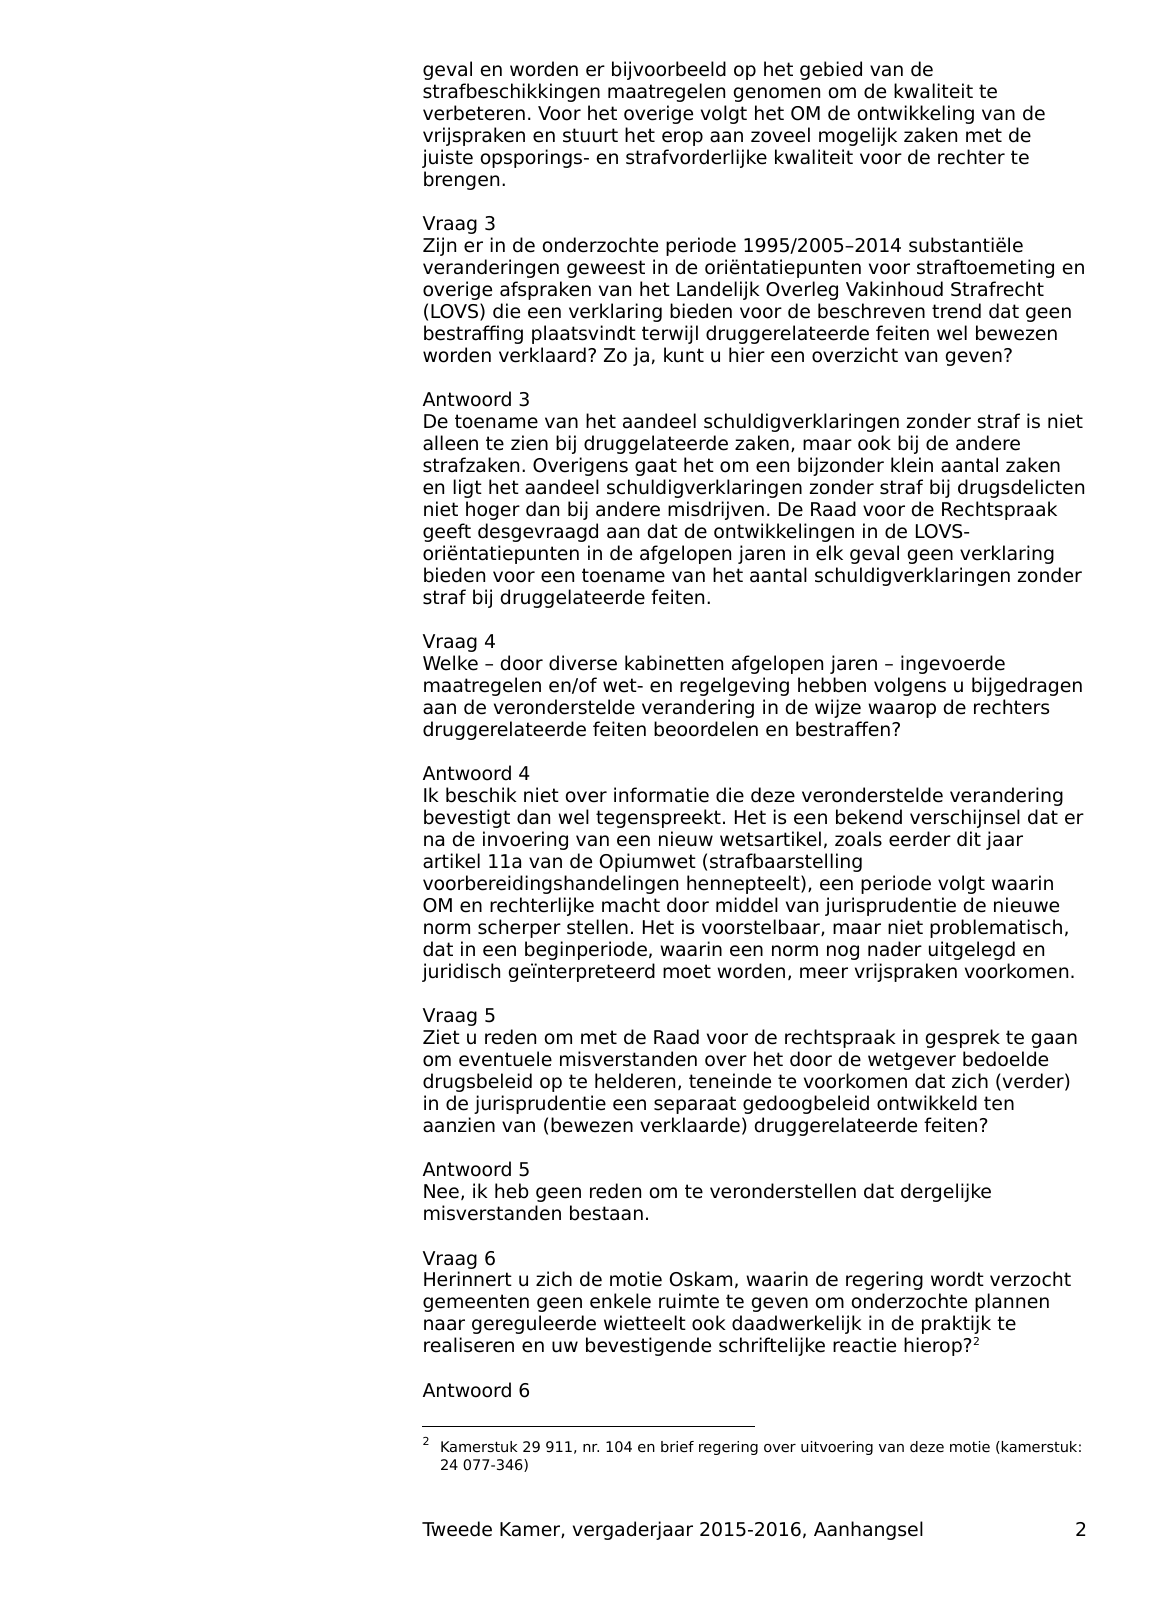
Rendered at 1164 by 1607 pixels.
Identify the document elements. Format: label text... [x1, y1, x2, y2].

text Vraag 6 [422, 1247, 1087, 1269]
text Vraag 4 [422, 631, 1087, 653]
text De toename van het aandeel schuldigverklaringen zonder straf is niet alleen te zien bij druggelateerde zaken, maar ook bij de andere strafzaken. Overigens gaat het om een bijzonder klein aantal zaken en ligt het aandeel schuldigverklaringen zonder straf bij drugsdelicten niet hoger dan bij andere misdrijven. De Raad voor de Rechtspraak geeft desgevraagd aan dat de ontwikkelingen in de LOVS-oriëntatiepunten in de afgelopen jaren in elk geval geen verklaring bieden voor een toename van het aantal schuldigverklaringen zonder straf bij druggelateerde feiten. [422, 411, 1087, 609]
text Welke – door diverse kabinetten afgelopen jaren – ingevoerde maatregelen en/of wet- en regelgeving hebben volgens u bijgedragen aan de veronderstelde verandering in de wijze waarop de rechters druggerelateerde feiten beoordelen en bestraffen? [422, 653, 1087, 741]
text Antwoord 6 [422, 1379, 1087, 1401]
text Antwoord 4 [422, 763, 1087, 785]
text Kamerstuk 29 911, nr. 104 en brief regering over uitvoering van deze motie (kamerstuk: 24 077-346) [422, 1435, 1087, 1474]
text Nee, ik heb geen reden om te veronderstellen dat dergelijke misverstanden bestaan. [422, 1181, 1087, 1225]
text Ik beschik niet over informatie die deze veronderstelde verandering bevestigt dan wel tegenspreekt. Het is een bekend verschijnsel dat er na de invoering van een nieuw wetsartikel, zoals eerder dit jaar artikel 11a van de Opiumwet (strafbaarstelling voorbereidingshandelingen hennepteelt), een periode volgt waarin OM en rechterlijke macht door middel van jurisprudentie de nieuwe norm scherper stellen. Het is voorstelbaar, maar niet problematisch, dat in een beginperiode, waarin een norm nog nader uitgelegd en juridisch geïnterpreteerd moet worden, meer vrijspraken voorkomen. [422, 785, 1087, 983]
text Ziet u reden om met de Raad voor de rechtspraak in gesprek te gaan om eventuele misverstanden over het door de wetgever bedoelde drugsbeleid op te helderen, teneinde te voorkomen dat zich (verder) in de jurisprudentie een separaat gedoogbeleid ontwikkeld ten aanzien van (bewezen verklaarde) druggerelateerde feiten? [422, 1027, 1087, 1137]
text Herinnert u zich de motie Oskam, waarin de regering wordt verzocht gemeenten geen enkele ruimte te geven om onderzochte plannen naar gereguleerde wietteelt ook daadwerkelijk in de praktijk te realiseren en uw bevestigende schriftelijke reactie hierop? [422, 1269, 1087, 1357]
text Vraag 5 [422, 1005, 1087, 1027]
text geval en worden er bijvoorbeeld op het gebied van de strafbeschikkingen maatregelen genomen om de kwaliteit te verbeteren. Voor het overige volgt het OM de ontwikkeling van de vrijspraken en stuurt het erop aan zoveel mogelijk zaken met de juiste opsporings- en strafvorderlijke kwaliteit voor de rechter te brengen. [422, 59, 1087, 191]
text Antwoord 3 [422, 389, 1087, 411]
text Antwoord 5 [422, 1159, 1087, 1181]
text Zijn er in de onderzochte periode 1995/2005–2014 substantiële veranderingen geweest in de oriëntatiepunten voor straftoemeting en overige afspraken van het Landelijk Overleg Vakinhoud Strafrecht (LOVS) die een verklaring bieden voor de beschreven trend dat geen bestraffing plaatsvindt terwijl druggerelateerde feiten wel bewezen worden verklaard? Zo ja, kunt u hier een overzicht van geven? [422, 235, 1087, 367]
text Vraag 3 [422, 213, 1087, 235]
